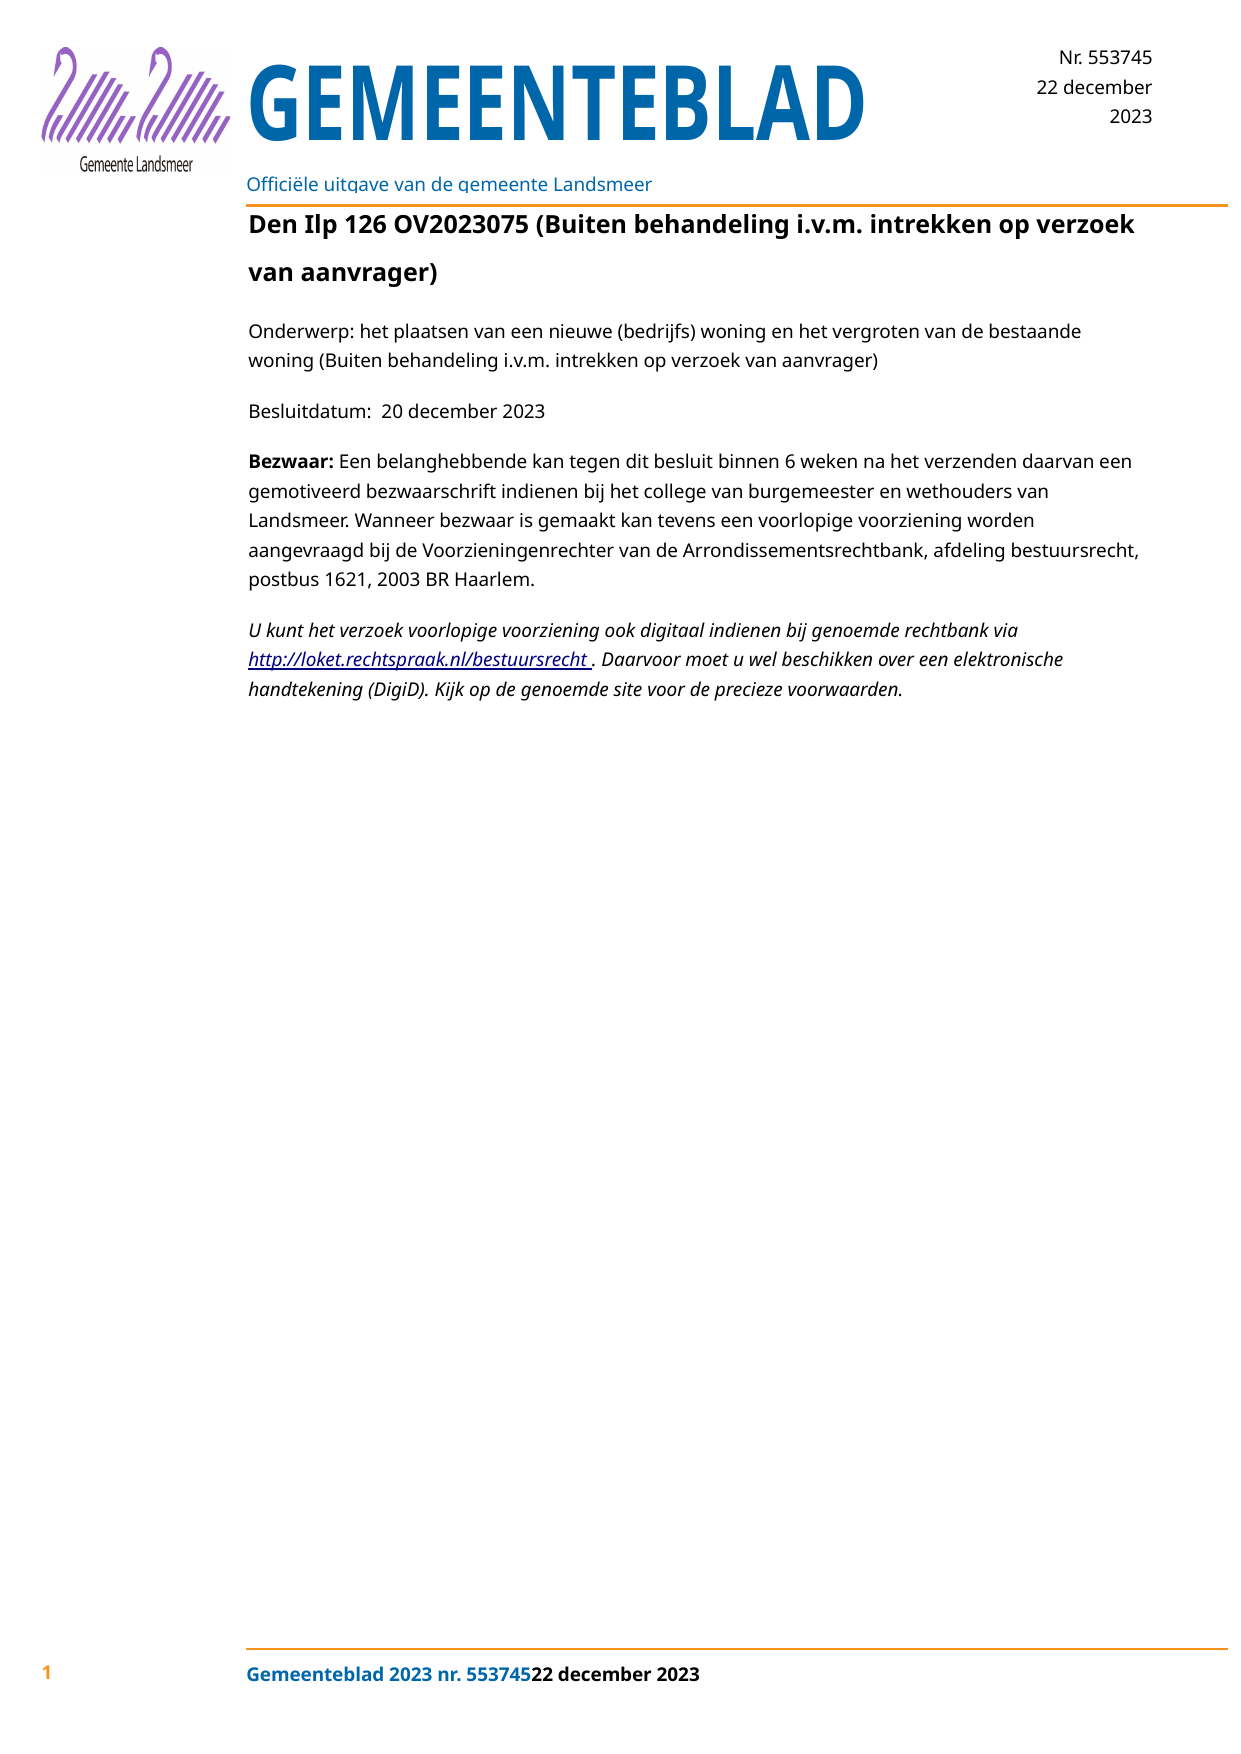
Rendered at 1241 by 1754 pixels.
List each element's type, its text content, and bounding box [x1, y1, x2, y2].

text Onderwerp: het plaatsen van een nieuwe (bedrijfs) woning en het vergroten van de bestaande woning (Buiten behandeling i.v.m. intrekken op verzoek van aanvrager) [248, 318, 1152, 373]
text U kunt het verzoek voorlopige voorziening ook digitaal indienen bij genoemde rechtbank via http://loket.rechtspraak.nl/bestuursrecht . Daarvoor moet u wel beschikken over een elektronische handtekening (DigiD). Kijk op de genoemde site voor de precieze voorwaarden. [248, 617, 1152, 702]
text Den Ilp 126 OV2023075 (Buiten behandeling i.v.m. intrekken op verzoek van aanvrager) [248, 207, 1152, 288]
picture [41, 47, 231, 172]
text Bezwaar: Een belanghebbende kan tegen dit besluit binnen 6 weken na het verzenden daarvan een gemotiveerd bezwaarschrift indienen bij het college van burgemeester en wethouders van Landsmeer. Wanneer bezwaar is gemaakt kan tevens een voorlopige voorziening worden aangevraagd bij de Voorzieningenrechter van de Arrondissementsrechtbank, afdeling bestuursrecht, postbus 1621, 2003 BR Haarlem. [248, 448, 1152, 592]
text Besluitdatum: 20 december 2023 [248, 398, 1152, 424]
